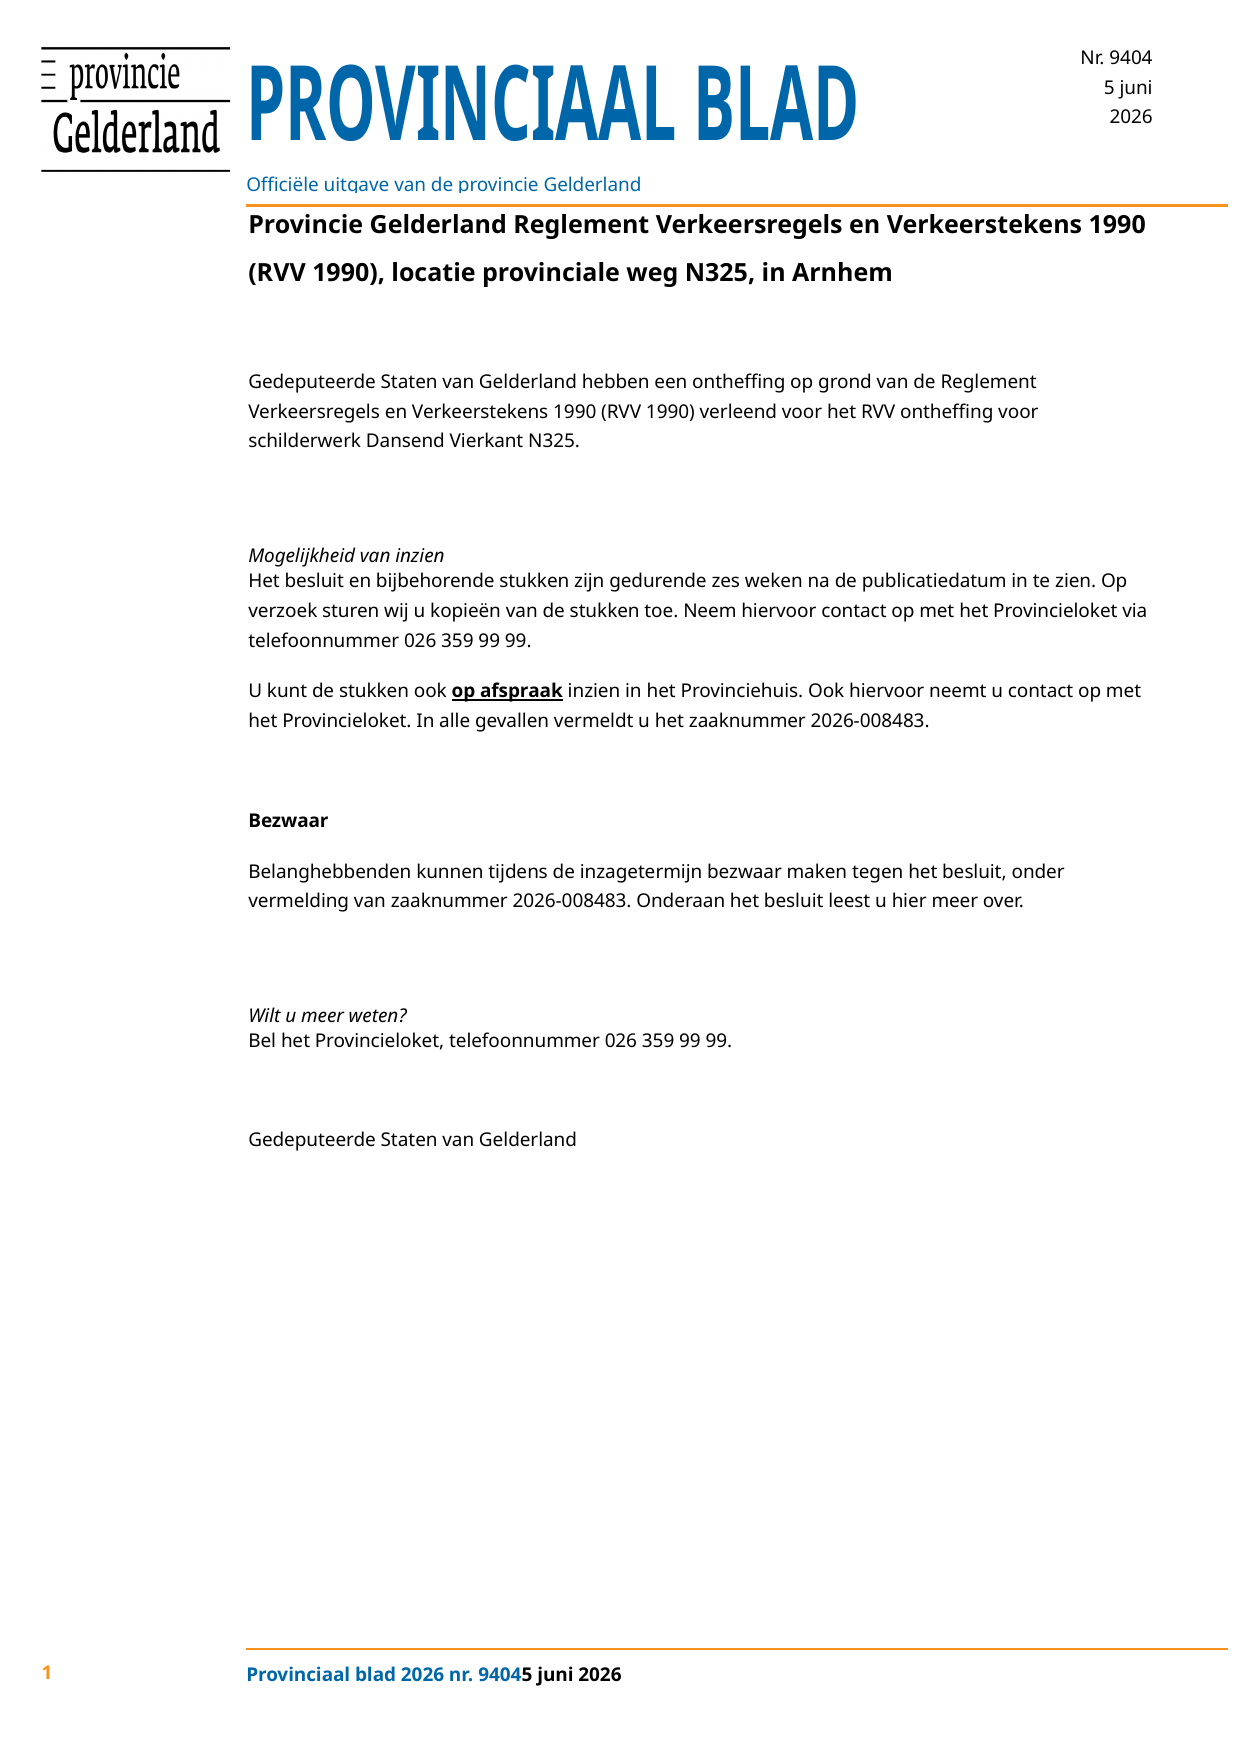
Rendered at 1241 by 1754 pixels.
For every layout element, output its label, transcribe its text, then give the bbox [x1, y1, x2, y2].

text Bel het Provincieloket, telefoonnummer 026 359 99 99. [248, 1028, 1152, 1053]
text Bezwaar [248, 808, 1152, 833]
text Provincie Gelderland Reglement Verkeersregels en Verkeerstekens 1990 (RVV 1990), locatie provinciale weg N325, in Arnhem [248, 207, 1152, 288]
text Belanghebbenden kunnen tijdens de inzagetermijn bezwaar maken tegen het besluit, onder vermelding van zaaknummer 2026-008483. Onderaan het besluit leest u hier meer over. [248, 858, 1152, 913]
text Het besluit en bijbehorende stukken zijn gedurende zes weken na de publicatiedatum in te zien. Op verzoek sturen wij u kopieën van de stukken toe. Neem hiervoor contact op met het Provincieloket via telefoonnummer 026 359 99 99. [248, 568, 1152, 652]
text Mogelijkheid van inzien [248, 542, 1152, 568]
text Gedeputeerde Staten van Gelderland hebben een ontheffing op grond van de Reglement Verkeersregels en Verkeerstekens 1990 (RVV 1990) verleend voor het RVV ontheffing voor schilderwerk Dansend Vierkant N325. [248, 368, 1152, 453]
text Gedeputeerde Staten van Gelderland [248, 1126, 1152, 1152]
text Wilt u meer weten? [248, 1002, 1152, 1028]
picture [41, 47, 231, 172]
text U kunt de stukken ook op afspraak inzien in het Provinciehuis. Ook hiervoor neemt u contact op met het Provincieloket. In alle gevallen vermeldt u het zaaknummer 2026-008483. [248, 677, 1152, 732]
